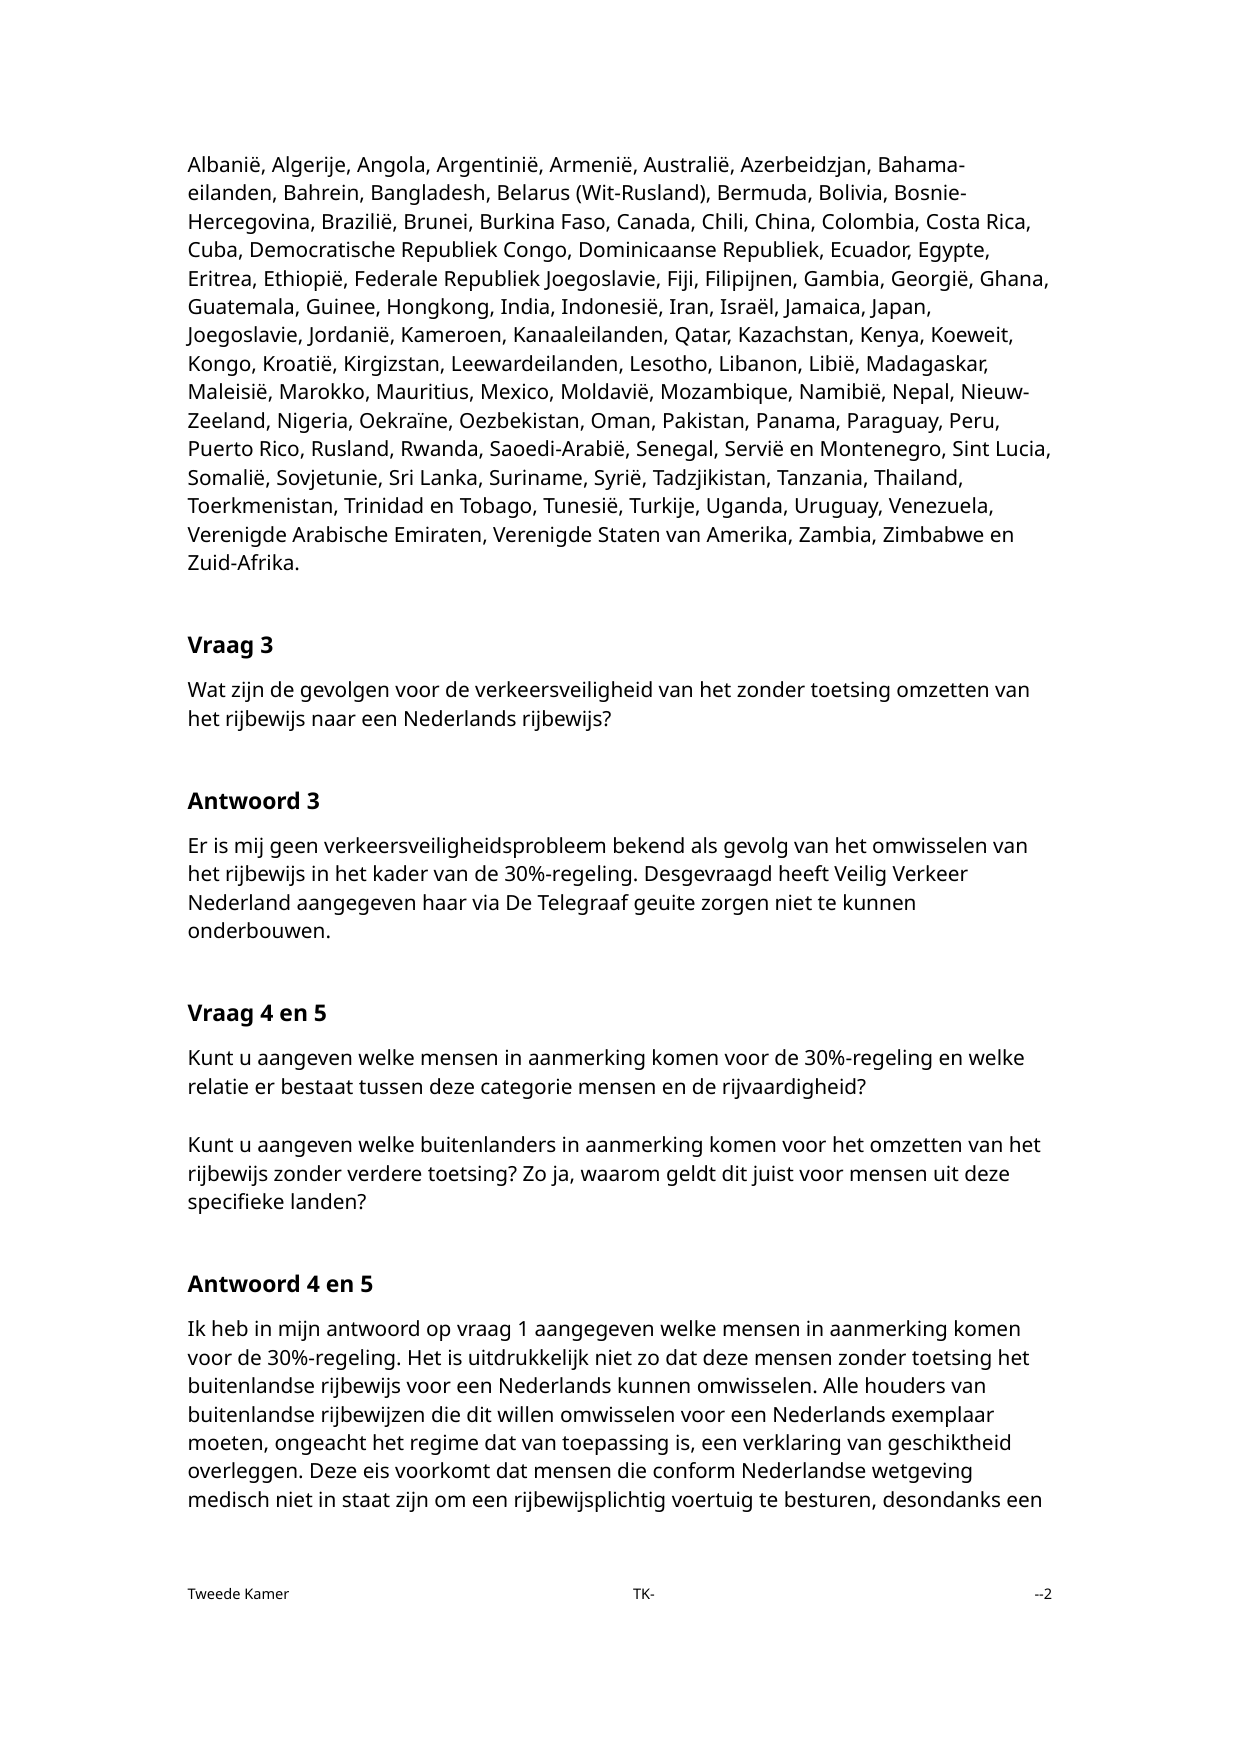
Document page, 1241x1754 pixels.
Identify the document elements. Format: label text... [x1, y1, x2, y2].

text Albanië, Algerije, Angola, Argentinië, Armenië, Australië, Azerbeidzjan, Bahama-eilanden, Bahrein, Bangladesh, Belarus (Wit-Rusland), Bermuda, Bolivia, Bosnie-Hercegovina, Brazilië, Brunei, Burkina Faso, Canada, Chili, China, Colombia, Costa Rica, Cuba, Democratische Republiek Congo, Dominicaanse Republiek, Ecuador, Egypte, Eritrea, Ethiopië, Federale Republiek Joegoslavie, Fiji, Filipijnen, Gambia, Georgië, Ghana, Guatemala, Guinee, Hongkong, India, Indonesië, Iran, Israël, Jamaica, Japan, Joegoslavie, Jordanië, Kameroen, Kanaaleilanden, Qatar, Kazachstan, Kenya, Koeweit, Kongo, Kroatië, Kirgizstan, Leewardeilanden, Lesotho, Libanon, Libië, Madagaskar, Maleisië, Marokko, Mauritius, Mexico, Moldavië, Mozambique, Namibië, Nepal, Nieuw-Zeeland, Nigeria, Oekraïne, Oezbekistan, Oman, Pakistan, Panama, Paraguay, Peru, Puerto Rico, Rusland, Rwanda, Saoedi-Arabië, Senegal, Servië en Montenegro, Sint Lucia, Somalië, Sovjetunie, Sri Lanka, Suriname, Syrië, Tadzjikistan, Tanzania, Thailand, Toerkmenistan, Trinidad en Tobago, Tunesië, Turkije, Uganda, Uruguay, Venezuela, Verenigde Arabische Emiraten, Verenigde Staten van Amerika, Zambia, Zimbabwe en Zuid-Afrika. [187, 150, 1053, 577]
text Kunt u aangeven welke mensen in aanmerking komen voor de 30%-regeling en welke relatie er bestaat tussen deze categorie mensen en de rijvaardigheid? [187, 1043, 1053, 1100]
subtitle Antwoord 3 [187, 785, 1053, 816]
subtitle Antwoord 4 en 5 [187, 1268, 1053, 1299]
text Kunt u aangeven welke buitenlanders in aanmerking komen voor het omzetten van het rijbewijs zonder verdere toetsing? Zo ja, waarom geldt dit juist voor mensen uit deze specifieke landen? [187, 1130, 1053, 1216]
subtitle Vraag 4 en 5 [187, 997, 1053, 1028]
text Er is mij geen verkeersveiligheidsprobleem bekend als gevolg van het omwisselen van het rijbewijs in het kader van de 30%-regeling. Desgevraagd heeft Veilig Verkeer Nederland aangegeven haar via De Telegraaf geuite zorgen niet te kunnen onderbouwen. [187, 831, 1053, 945]
text Ik heb in mijn antwoord op vraag 1 aangegeven welke mensen in aanmerking komen voor de 30%-regeling. Het is uitdrukkelijk niet zo dat deze mensen zonder toetsing het buitenlandse rijbewijs voor een Nederlands kunnen omwisselen. Alle houders van buitenlandse rijbewijzen die dit willen omwisselen voor een Nederlands exemplaar moeten, ongeacht het regime dat van toepassing is, een verklaring van geschiktheid overleggen. Deze eis voorkomt dat mensen die conform Nederlandse wetgeving medisch niet in staat zijn om een rijbewijsplichtig voertuig te besturen, desondanks een [187, 1314, 1053, 1513]
text Wat zijn de gevolgen voor de verkeersveiligheid van het zonder toetsing omzetten van het rijbewijs naar een Nederlands rijbewijs? [187, 675, 1053, 732]
subtitle Vraag 3 [187, 629, 1053, 660]
